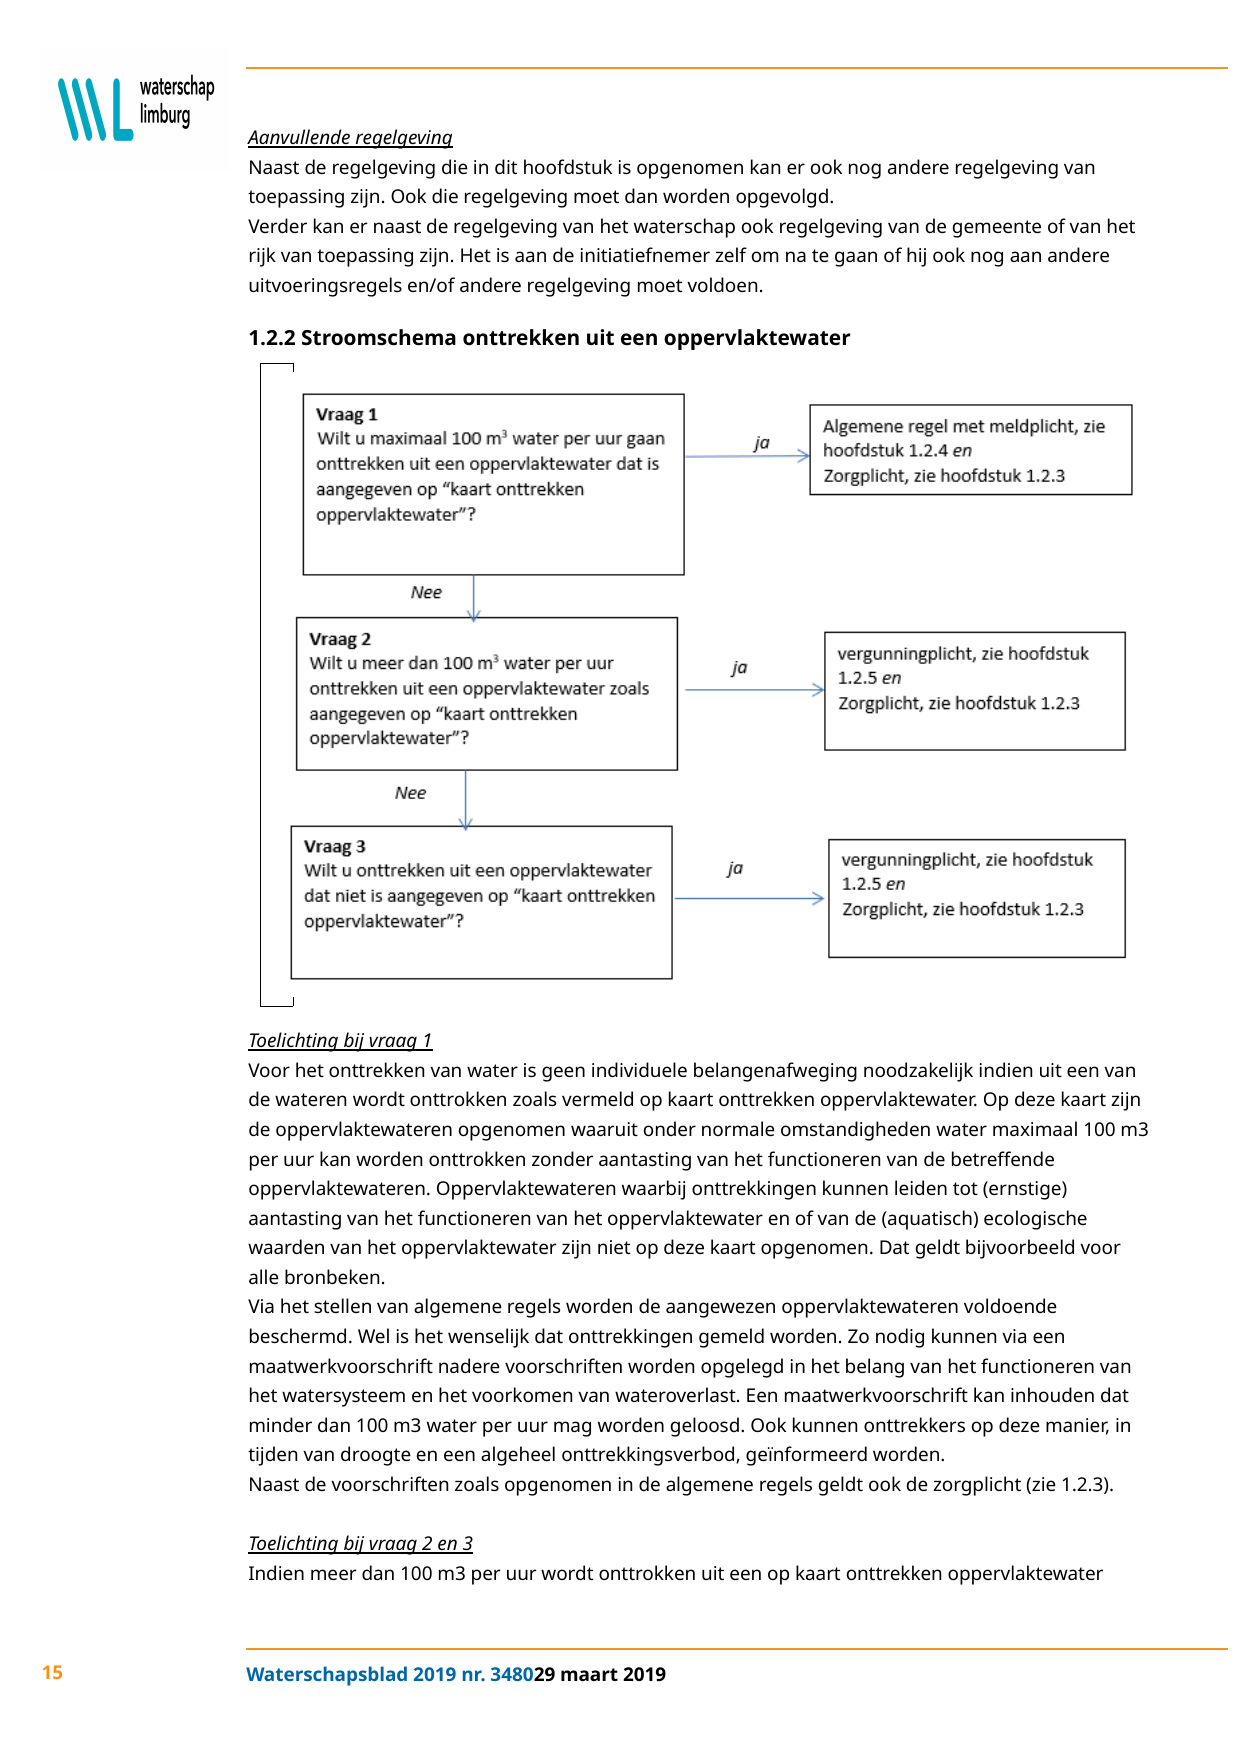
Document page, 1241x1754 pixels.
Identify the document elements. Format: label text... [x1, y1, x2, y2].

text Voor het onttrekken van water is geen individuele belangenafweging noodzakelijk indien uit een van de wateren wordt onttrokken zoals vermeld op kaart onttrekken oppervlaktewater. Op deze kaart zijn de oppervlaktewateren opgenomen waaruit onder normale omstandigheden water maximaal 100 m3 per uur kan worden onttrokken zonder aantasting van het functioneren van de betreffende oppervlaktewateren. Oppervlaktewateren waarbij onttrekkingen kunnen leiden tot (ernstige) aantasting van het functioneren van het oppervlaktewater en of van de (aquatisch) ecologische waarden van het oppervlaktewater zijn niet op deze kaart opgenomen. Dat geldt bijvoorbeeld voor alle bronbeken. [248, 1057, 1152, 1290]
text Toelichting bij vraag 1 [248, 1027, 1152, 1053]
text Naast de regelgeving die in dit hoofdstuk is opgenomen kan er ook nog andere regelgeving van toepassing zijn. Ook die regelgeving moet dan worden opgevolgd. [248, 154, 1152, 209]
text Naast de voorschriften zoals opgenomen in de algemene regels geldt ook de zorgplicht (zie 1.2.3). [248, 1471, 1152, 1497]
text Via het stellen van algemene regels worden de aangewezen oppervlaktewateren voldoende beschermd. Wel is het wenselijk dat onttrekkingen gemeld worden. Zo nodig kunnen via een maatwerkvoorschrift nadere voorschriften worden opgelegd in het belang van het functioneren van het watersysteem en het voorkomen van wateroverlast. Een maatwerkvoorschrift kan inhouden dat minder dan 100 m3 water per uur mag worden geloosd. Ook kunnen onttrekkers op deze manier, in tijden van droogte en een algeheel onttrekkingsverbod, geïnformeerd worden. [248, 1294, 1152, 1467]
text Aanvullende regelgeving [248, 124, 1152, 150]
text 1.2.2 Stroomschema onttrekken uit een oppervlaktewater [248, 323, 1152, 351]
text Indien meer dan 100 m3 per uur wordt onttrokken uit een op kaart onttrekken oppervlaktewater [248, 1560, 1152, 1586]
text Verder kan er naast de regelgeving van het waterschap ook regelgeving van de gemeente of van het rijk van toepassing zijn. Het is aan de initiatiefnemer zelf om na te gaan of hij ook nog aan andere uitvoeringsregels en/of andere regelgeving moet voldoen. [248, 213, 1152, 298]
picture [41, 47, 231, 172]
text Toelichting bij vraag 2 en 3 [248, 1530, 1152, 1556]
picture [268, 372, 1173, 997]
